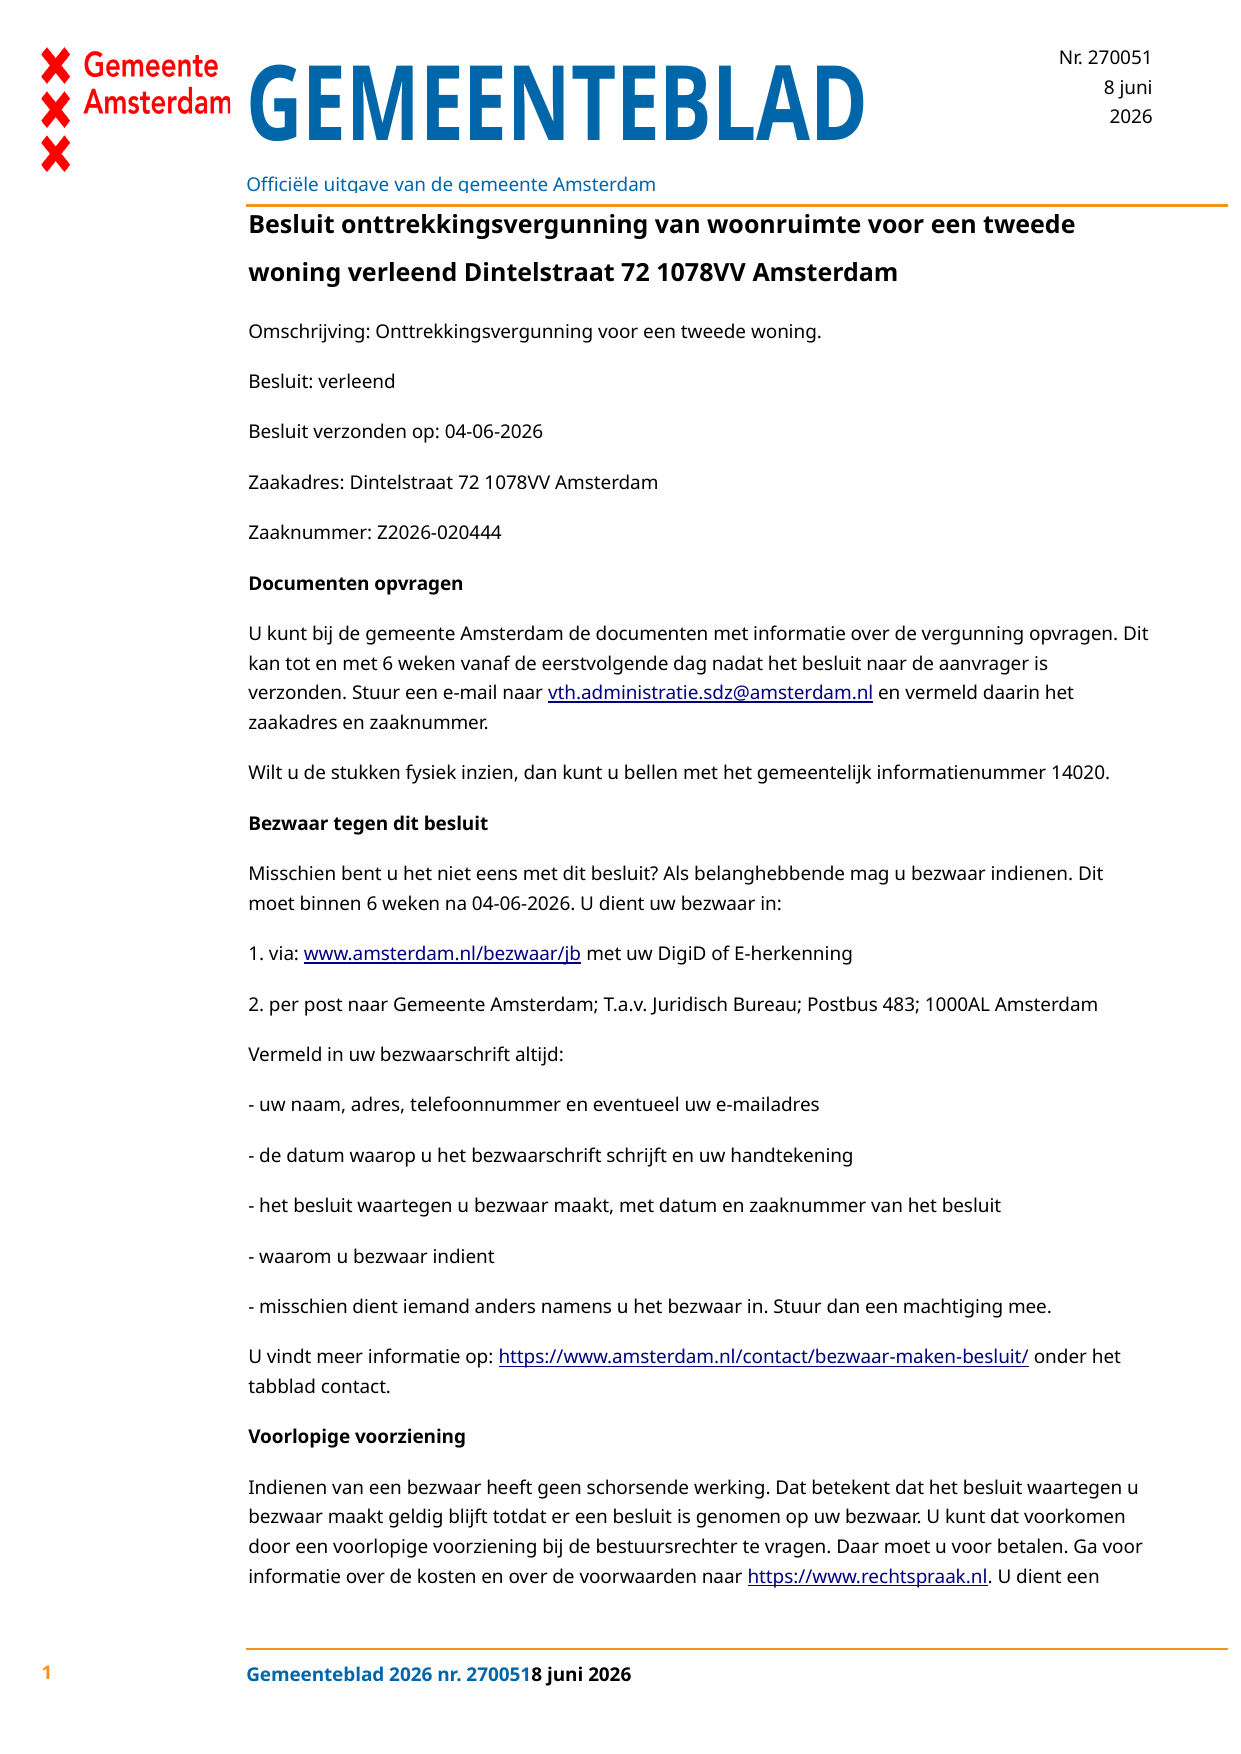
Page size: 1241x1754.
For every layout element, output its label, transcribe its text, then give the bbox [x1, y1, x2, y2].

text 2. per post naar Gemeente Amsterdam; T.a.v. Juridisch Bureau; Postbus 483; 1000AL Amsterdam [248, 991, 1152, 1017]
text 1. via: www.amsterdam.nl/bezwaar/jb met uw DigiD of E-herkenning [248, 940, 1152, 966]
text - waarom u bezwaar indient [248, 1243, 1152, 1269]
text Vermeld in uw bezwaarschrift altijd: [248, 1041, 1152, 1067]
text - de datum waarop u het bezwaarschrift schrijft en uw handtekening [248, 1142, 1152, 1168]
text Bezwaar tegen dit besluit [248, 810, 1152, 836]
text Wilt u de stukken fysiek inzien, dan kunt u bellen met het gemeentelijk informatienummer 14020. [248, 759, 1152, 785]
text Indienen van een bezwaar heeft geen schorsende werking. Dat betekent dat het besluit waartegen u bezwaar maakt geldig blijft totdat er een besluit is genomen op uw bezwaar. U kunt dat voorkomen door een voorlopige voorziening bij de bestuursrechter te vragen. Daar moet u voor betalen. Ga voor informatie over de kosten en over de voorwaarden naar https://www.rechtspraak.nl. U dient een [248, 1474, 1152, 1589]
text Misschien bent u het niet eens met dit besluit? Als belanghebbende mag u bezwaar indienen. Dit moet binnen 6 weken na 04-06-2026. U dient uw bezwaar in: [248, 860, 1152, 916]
text Besluit verzonden op: 04-06-2026 [248, 419, 1152, 444]
text Omschrijving: Onttrekkingsvergunning voor een tweede woning. [248, 318, 1152, 344]
text U kunt bij de gemeente Amsterdam de documenten met informatie over de vergunning opvragen. Dit kan tot en met 6 weken vanaf de eerstvolgende dag nadat het besluit naar de aanvrager is verzonden. Stuur een e-mail naar vth.administratie.sdz@amsterdam.nl en vermeld daarin het zaakadres en zaaknummer. [248, 620, 1152, 735]
text Zaaknummer: Z2026-020444 [248, 519, 1152, 545]
text Zaakadres: Dintelstraat 72 1078VV Amsterdam [248, 469, 1152, 495]
text Besluit onttrekkingsvergunning van woonruimte voor een tweede woning verleend Dintelstraat 72 1078VV Amsterdam [248, 207, 1152, 288]
text Voorlopige voorziening [248, 1424, 1152, 1449]
text U vindt meer informatie op: https://www.amsterdam.nl/contact/bezwaar-maken-besluit/ onder het tabblad contact. [248, 1344, 1152, 1399]
picture [41, 47, 231, 172]
text Besluit: verleend [248, 368, 1152, 394]
text - het besluit waartegen u bezwaar maakt, met datum en zaaknummer van het besluit [248, 1192, 1152, 1218]
text Documenten opvragen [248, 570, 1152, 596]
text - uw naam, adres, telefoonnummer en eventueel uw e-mailadres [248, 1092, 1152, 1117]
text - misschien dient iemand anders namens u het bezwaar in. Stuur dan een machtiging mee. [248, 1293, 1152, 1319]
